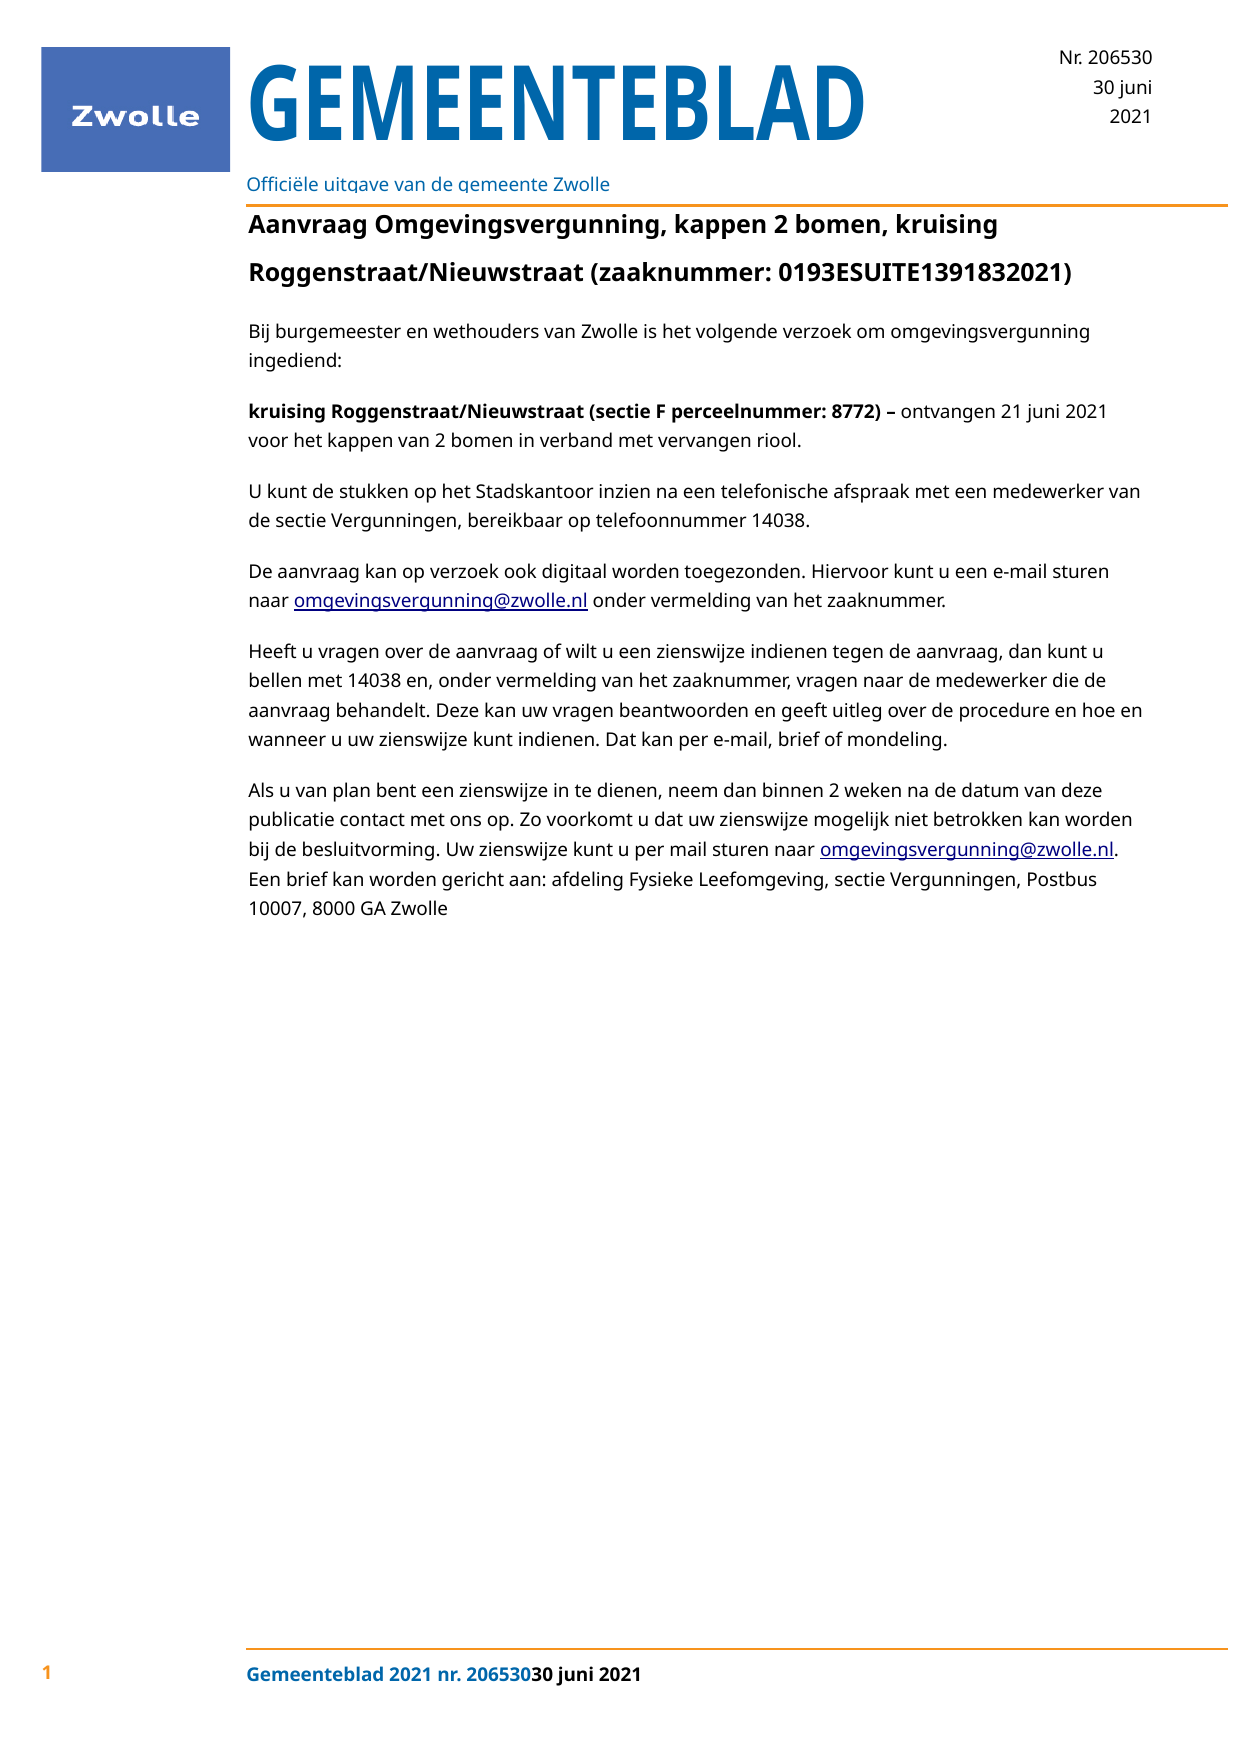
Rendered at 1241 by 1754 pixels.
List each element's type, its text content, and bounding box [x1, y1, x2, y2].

text kruising Roggenstraat/Nieuwstraat (sectie F perceelnummer: 8772) – ontvangen 21 juni 2021 voor het kappen van 2 bomen in verband met vervangen riool. [248, 398, 1152, 453]
text Als u van plan bent een zienswijze in te dienen, neem dan binnen 2 weken na de datum van deze publicatie contact met ons op. Zo voorkomt u dat uw zienswijze mogelijk niet betrokken kan worden bij de besluitvorming. Uw zienswijze kunt u per mail sturen naar omgevingsvergunning@zwolle.nl. Een brief kan worden gericht aan: afdeling Fysieke Leefomgeving, sectie Vergunningen, Postbus 10007, 8000 GA Zwolle [248, 777, 1152, 921]
text U kunt de stukken op het Stadskantoor inzien na een telefonische afspraak met een medewerker van de sectie Vergunningen, bereikbaar op telefoonnummer 14038. [248, 478, 1152, 533]
picture [41, 47, 231, 172]
text Bij burgemeester en wethouders van Zwolle is het volgende verzoek om omgevingsvergunning ingediend: [248, 318, 1152, 373]
text Aanvraag Omgevingsvergunning, kappen 2 bomen, kruising Roggenstraat/Nieuwstraat (zaaknummer: 0193ESUITE1391832021) [248, 207, 1152, 288]
text De aanvraag kan op verzoek ook digitaal worden toegezonden. Hiervoor kunt u een e-mail sturen naar omgevingsvergunning@zwolle.nl onder vermelding van het zaaknummer. [248, 558, 1152, 613]
text Heeft u vragen over de aanvraag of wilt u een zienswijze indienen tegen de aanvraag, dan kunt u bellen met 14038 en, onder vermelding van het zaaknummer, vragen naar de medewerker die de aanvraag behandelt. Deze kan uw vragen beantwoorden en geeft uitleg over de procedure en hoe en wanneer u uw zienswijze kunt indienen. Dat kan per e-mail, brief of mondeling. [248, 638, 1152, 752]
